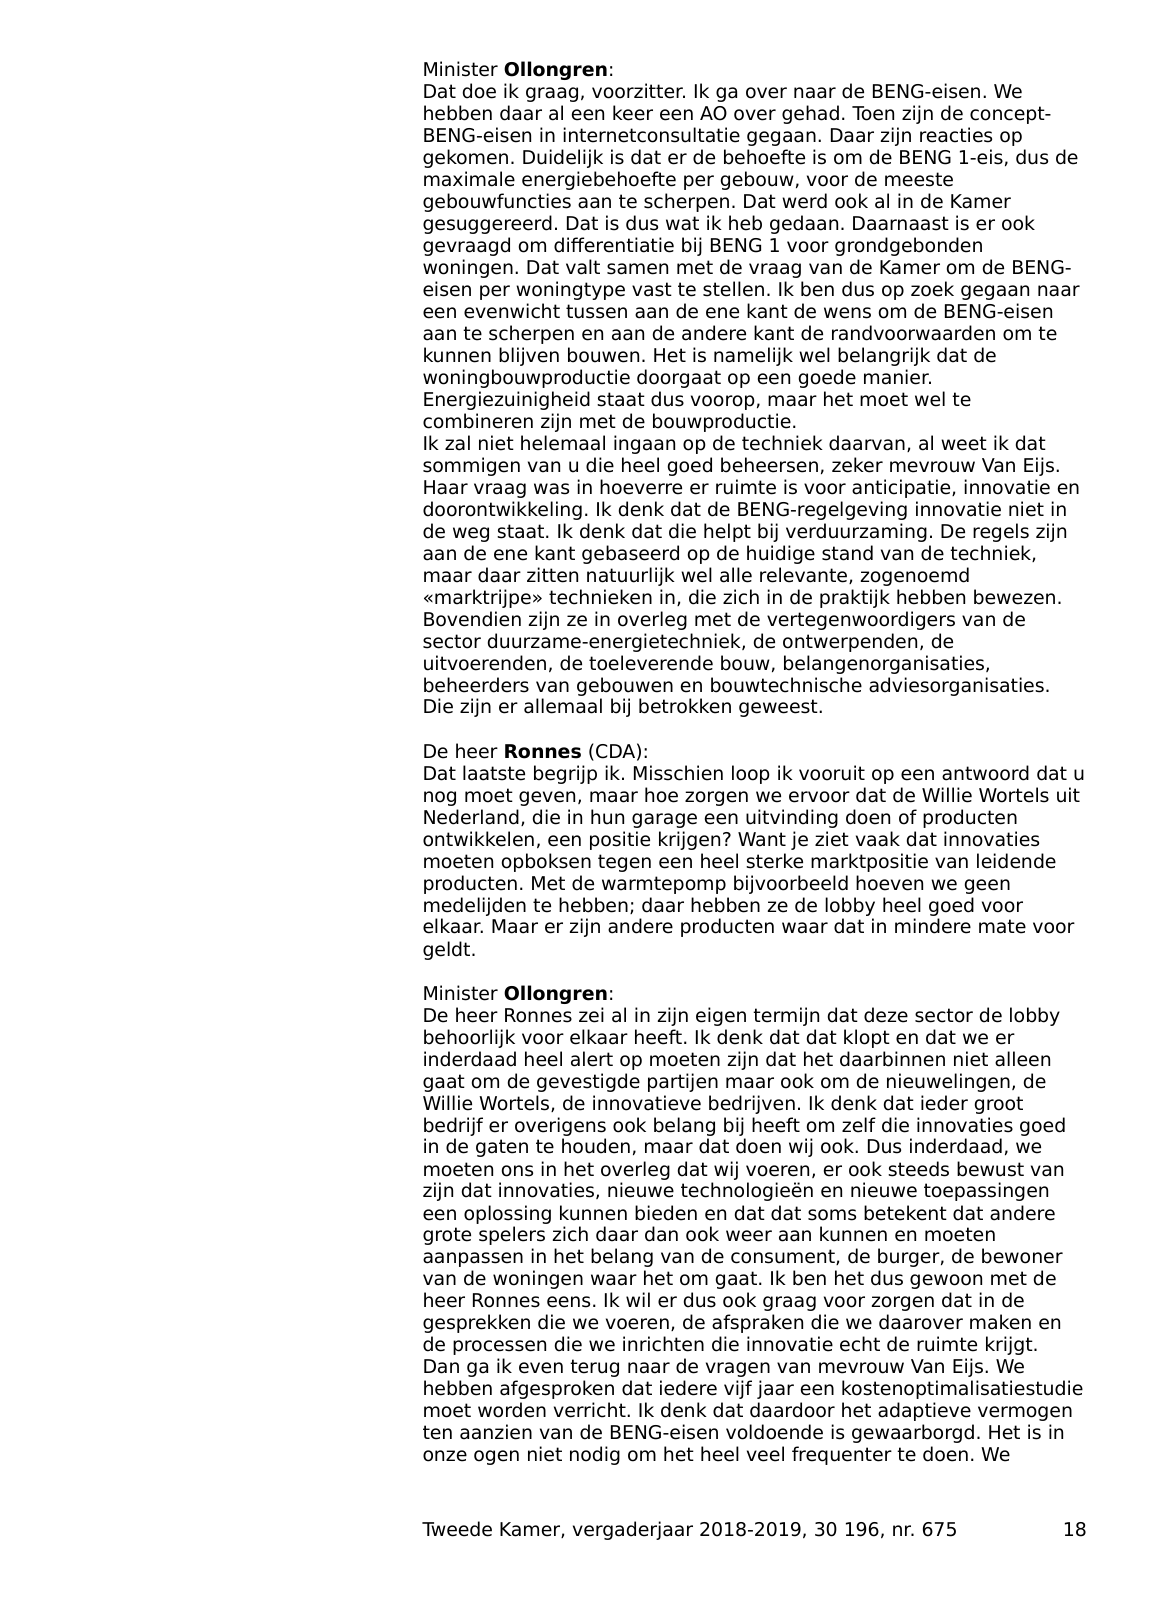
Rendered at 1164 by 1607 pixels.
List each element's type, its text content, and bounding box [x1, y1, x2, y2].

text Dat doe ik graag, voorzitter. Ik ga over naar de BENG-eisen. We hebben daar al een keer een AO over gehad. Toen zijn de concept-BENG-eisen in internetconsultatie gegaan. Daar zijn reacties op gekomen. Duidelijk is dat er de behoefte is om de BENG 1-eis, dus de maximale energiebehoefte per gebouw, voor de meeste gebouwfuncties aan te scherpen. Dat werd ook al in de Kamer gesuggereerd. Dat is dus wat ik heb gedaan. Daarnaast is er ook gevraagd om differentiatie bij BENG 1 voor grondgebonden woningen. Dat valt samen met de vraag van de Kamer om de BENG-eisen per woningtype vast te stellen. Ik ben dus op zoek gegaan naar een evenwicht tussen aan de ene kant de wens om de BENG-eisen aan te scherpen en aan de andere kant de randvoorwaarden om te kunnen blijven bouwen. Het is namelijk wel belangrijk dat de woningbouwproductie doorgaat op een goede manier. Energiezuinigheid staat dus voorop, maar het moet wel te combineren zijn met de bouwproductie. [422, 81, 1087, 433]
text Minister Ollongren: [422, 983, 1087, 1004]
text De heer Ronnes (CDA): [422, 741, 1087, 763]
text De heer Ronnes zei al in zijn eigen termijn dat deze sector de lobby behoorlijk voor elkaar heeft. Ik denk dat dat klopt en dat we er inderdaad heel alert op moeten zijn dat het daarbinnen niet alleen gaat om de gevestigde partijen maar ook om de nieuwelingen, de Willie Wortels, de innovatieve bedrijven. Ik denk dat ieder groot bedrijf er overigens ook belang bij heeft om zelf die innovaties goed in de gaten te houden, maar dat doen wij ook. Dus inderdaad, we moeten ons in het overleg dat wij voeren, er ook steeds bewust van zijn dat innovaties, nieuwe technologieën en nieuwe toepassingen een oplossing kunnen bieden en dat dat soms betekent dat andere grote spelers zich daar dan ook weer aan kunnen en moeten aanpassen in het belang van de consument, de burger, de bewoner van de woningen waar het om gaat. Ik ben het dus gewoon met de heer Ronnes eens. Ik wil er dus ook graag voor zorgen dat in de gesprekken die we voeren, de afspraken die we daarover maken en de processen die we inrichten die innovatie echt de ruimte krijgt. [422, 1004, 1087, 1356]
text Minister Ollongren: [422, 59, 1087, 81]
text Dan ga ik even terug naar de vragen van mevrouw Van Eijs. We hebben afgesproken dat iedere vijf jaar een kostenoptimalisatiestudie moet worden verricht. Ik denk dat daardoor het adaptieve vermogen ten aanzien van de BENG-eisen voldoende is gewaarborgd. Het is in onze ogen niet nodig om het heel veel frequenter te doen. We [422, 1356, 1087, 1466]
text Ik zal niet helemaal ingaan op de techniek daarvan, al weet ik dat sommigen van u die heel goed beheersen, zeker mevrouw Van Eijs. Haar vraag was in hoeverre er ruimte is voor anticipatie, innovatie en doorontwikkeling. Ik denk dat de BENG-regelgeving innovatie niet in de weg staat. Ik denk dat die helpt bij verduurzaming. De regels zijn aan de ene kant gebaseerd op de huidige stand van de techniek, maar daar zitten natuurlijk wel alle relevante, zogenoemd «marktrijpe» technieken in, die zich in de praktijk hebben bewezen. Bovendien zijn ze in overleg met de vertegenwoordigers van de sector duurzame-energietechniek, de ontwerpenden, de uitvoerenden, de toeleverende bouw, belangenorganisaties, beheerders van gebouwen en bouwtechnische adviesorganisaties. Die zijn er allemaal bij betrokken geweest. [422, 433, 1087, 718]
text Dat laatste begrijp ik. Misschien loop ik vooruit op een antwoord dat u nog moet geven, maar hoe zorgen we ervoor dat de Willie Wortels uit Nederland, die in hun garage een uitvinding doen of producten ontwikkelen, een positie krijgen? Want je ziet vaak dat innovaties moeten opboksen tegen een heel sterke marktpositie van leidende producten. Met de warmtepomp bijvoorbeeld hoeven we geen medelijden te hebben; daar hebben ze de lobby heel goed voor elkaar. Maar er zijn andere producten waar dat in mindere mate voor geldt. [422, 763, 1087, 960]
